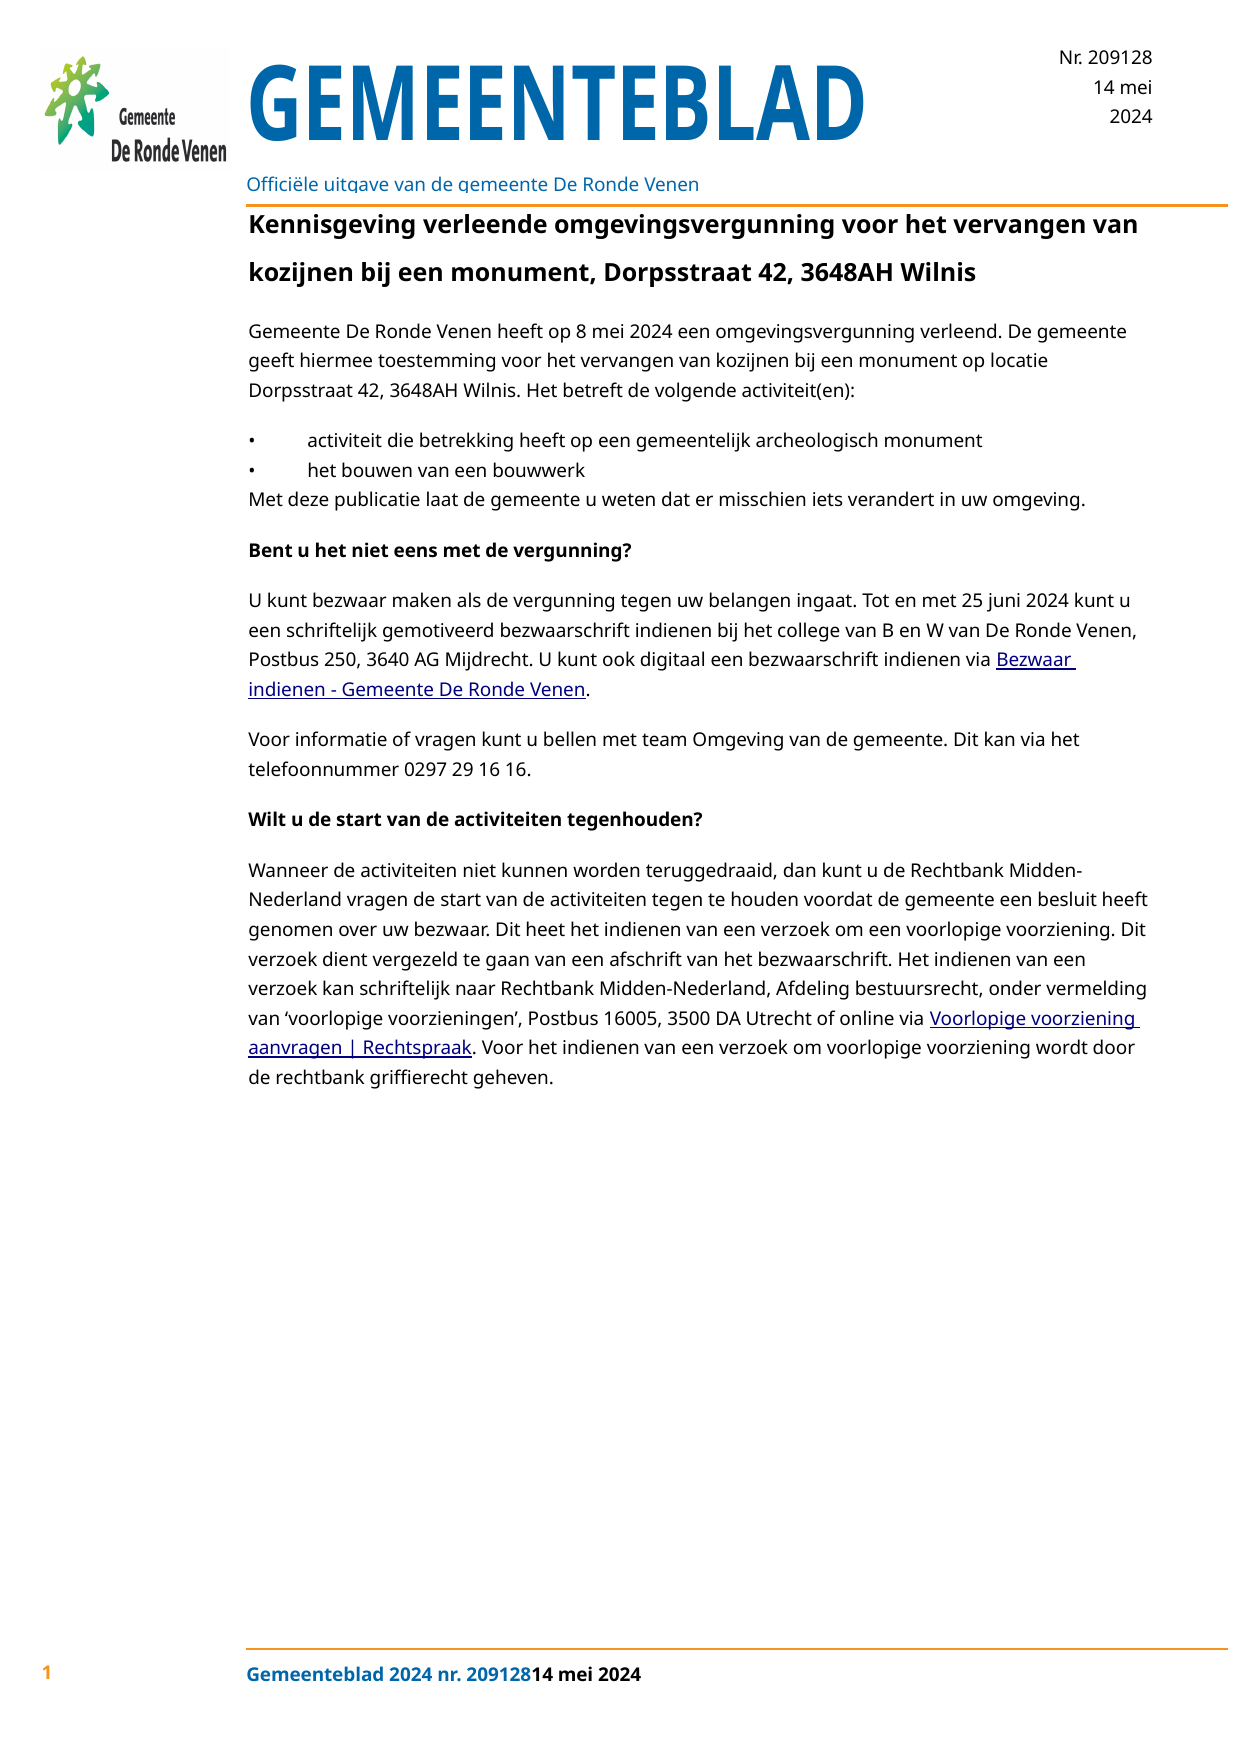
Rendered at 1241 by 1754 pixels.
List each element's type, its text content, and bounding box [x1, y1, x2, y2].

text Met deze publicatie laat de gemeente u weten dat er misschien iets verandert in uw omgeving. [248, 487, 1152, 512]
text Gemeente De Ronde Venen heeft op 8 mei 2024 een omgevingsvergunning verleend. De gemeente geeft hiermee toestemming voor het vervangen van kozijnen bij een monument op locatie Dorpsstraat 42, 3648AH Wilnis. Het betreft de volgende activiteit(en): [248, 318, 1152, 403]
text Bent u het niet eens met de vergunning? [248, 537, 1152, 563]
text Voor informatie of vragen kunt u bellen met team Omgeving van de gemeente. Dit kan via het telefoonnummer 0297 29 16 16. [248, 727, 1152, 782]
text U kunt bezwaar maken als de vergunning tegen uw belangen ingaat. Tot en met 25 juni 2024 kunt u een schriftelijk gemotiveerd bezwaarschrift indienen bij het college van B en W van De Ronde Venen, Postbus 250, 3640 AG Mijdrecht. U kunt ook digitaal een bezwaarschrift indienen via Bezwaar indienen - Gemeente De Ronde Venen. [248, 587, 1152, 702]
list activiteit die betrekking heeft op een gemeentelijk archeologisch monument [248, 427, 1152, 453]
list het bouwen van een bouwwerk [248, 457, 1152, 483]
picture [41, 47, 231, 172]
text Kennisgeving verleende omgevingsvergunning voor het vervangen van kozijnen bij een monument, Dorpsstraat 42, 3648AH Wilnis [248, 207, 1152, 288]
text Wanneer de activiteiten niet kunnen worden teruggedraaid, dan kunt u de Rechtbank Midden-Nederland vragen de start van de activiteiten tegen te houden voordat de gemeente een besluit heeft genomen over uw bezwaar. Dit heet het indienen van een verzoek om een voorlopige voorziening. Dit verzoek dient vergezeld te gaan van een afschrift van het bezwaarschrift. Het indienen van een verzoek kan schriftelijk naar Rechtbank Midden-Nederland, Afdeling bestuursrecht, onder vermelding van ‘voorlopige voorzieningen’, Postbus 16005, 3500 DA Utrecht of online via Voorlopige voorziening aanvragen | Rechtspraak. Voor het indienen van een verzoek om voorlopige voorziening wordt door de rechtbank griffierecht geheven. [248, 857, 1152, 1090]
text Wilt u de start van de activiteiten tegenhouden? [248, 807, 1152, 832]
